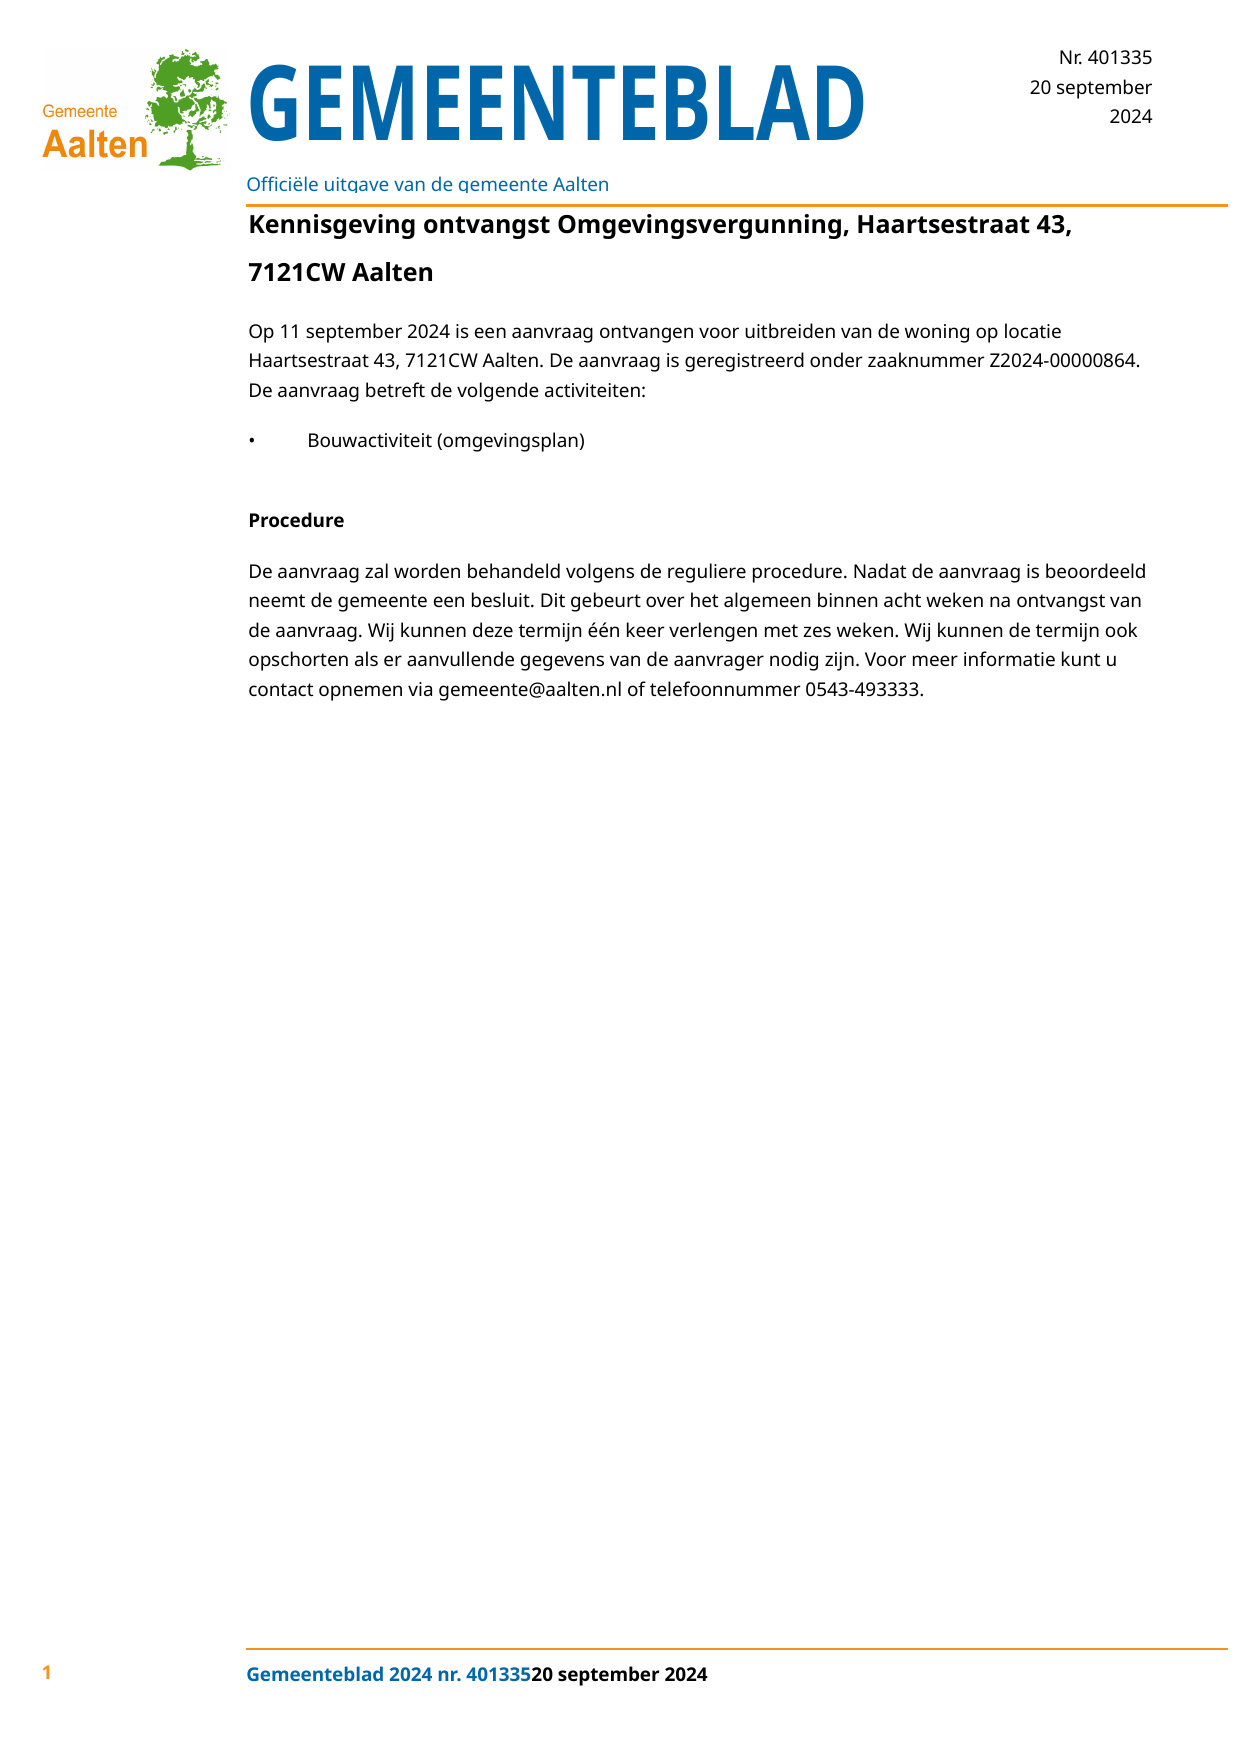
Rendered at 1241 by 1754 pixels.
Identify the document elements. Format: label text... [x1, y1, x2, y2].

text Procedure [248, 507, 1152, 533]
list Bouwactiviteit (omgevingsplan) [248, 427, 1152, 453]
text De aanvraag zal worden behandeld volgens de reguliere procedure. Nadat de aanvraag is beoordeeld neemt de gemeente een besluit. Dit gebeurt over het algemeen binnen acht weken na ontvangst van de aanvraag. Wij kunnen deze termijn één keer verlengen met zes weken. Wij kunnen de termijn ook opschorten als er aanvullende gegevens van de aanvrager nodig zijn. Voor meer informatie kunt u contact opnemen via gemeente@aalten.nl of telefoonnummer 0543-493333. [248, 558, 1152, 702]
text Op 11 september 2024 is een aanvraag ontvangen voor uitbreiden van de woning op locatie Haartsestraat 43, 7121CW Aalten. De aanvraag is geregistreerd onder zaaknummer Z2024-00000864. De aanvraag betreft de volgende activiteiten: [248, 318, 1152, 403]
picture [41, 47, 231, 172]
text Kennisgeving ontvangst Omgevingsvergunning, Haartsestraat 43, 7121CW Aalten [248, 207, 1152, 288]
